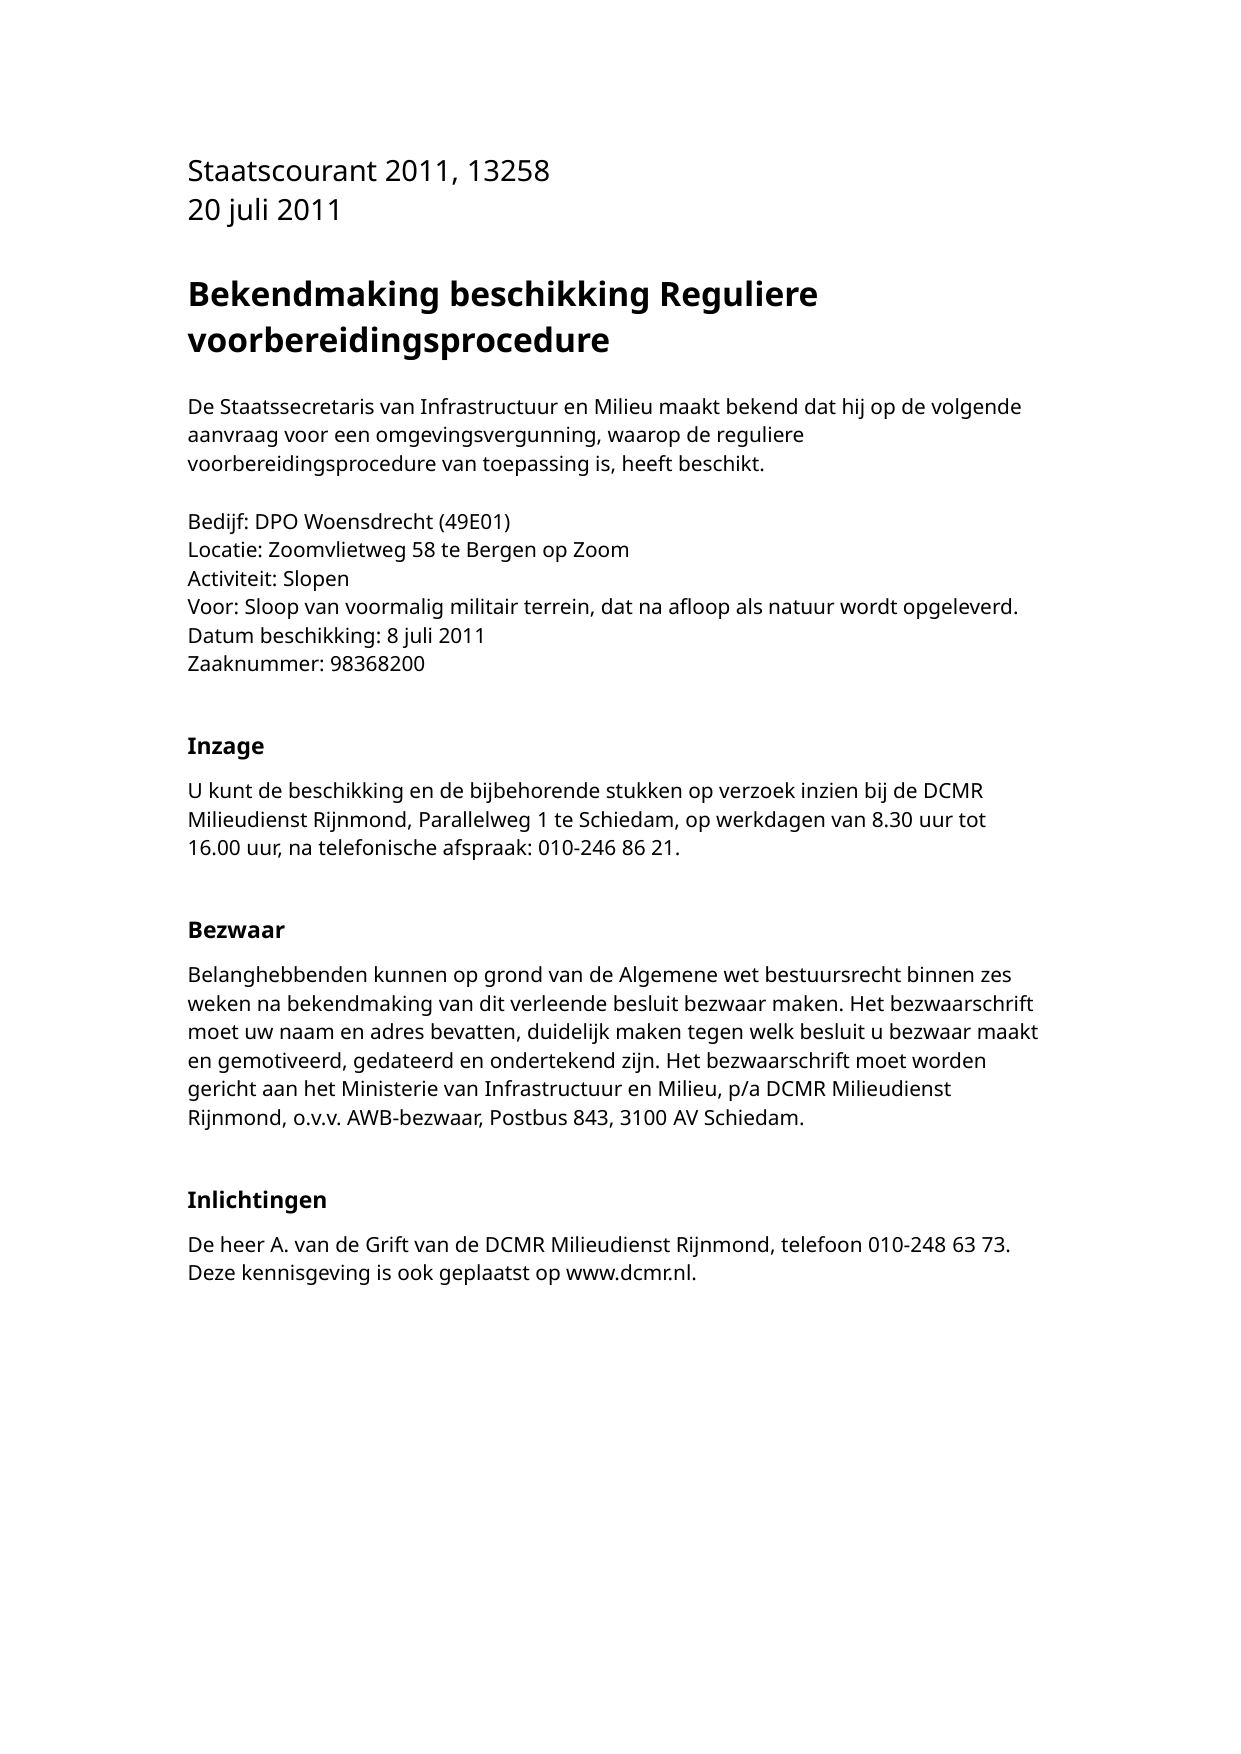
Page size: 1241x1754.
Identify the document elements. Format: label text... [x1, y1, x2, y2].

text Belanghebbenden kunnen op grond van de Algemene wet bestuursrecht binnen zes weken na bekendmaking van dit verleende besluit bezwaar maken. Het bezwaarschrift moet uw naam en adres bevatten, duidelijk maken tegen welk besluit u bezwaar maakt en gemotiveerd, gedateerd en ondertekend zijn. Het bezwaarschrift moet worden gericht aan het Ministerie van Infrastructuur en Milieu, p/a DCMR Milieudienst Rijnmond, o.v.v. AWB-bezwaar, Postbus 843, 3100 AV Schiedam. [187, 961, 1053, 1131]
text De heer A. van de Grift van de DCMR Milieudienst Rijnmond, telefoon 010-248 63 73. [187, 1230, 1053, 1258]
text Locatie: Zoomvlietweg 58 te Bergen op Zoom [187, 536, 1053, 564]
text Staatscourant 2011, 13258 [187, 150, 1053, 190]
text Zaaknummer: 98368200 [187, 649, 1053, 678]
subtitle Inlichtingen [187, 1184, 1053, 1215]
subtitle Bezwaar [187, 914, 1053, 946]
text Datum beschikking: 8 juli 2011 [187, 621, 1053, 649]
text Voor: Sloop van voormalig militair terrein, dat na afloop als natuur wordt opgeleverd. [187, 592, 1053, 621]
subtitle Bekendmaking beschikking Reguliere voorbereidingsprocedure [187, 271, 1053, 362]
text Activiteit: Slopen [187, 564, 1053, 592]
text Deze kennisgeving is ook geplaatst op www.dcmr.nl. [187, 1258, 1053, 1287]
subtitle Inzage [187, 730, 1053, 762]
text De Staatssecretaris van Infrastructuur en Milieu maakt bekend dat hij op de volgende aanvraag voor een omgevingsvergunning, waarop de reguliere voorbereidingsprocedure van toepassing is, heeft beschikt. [187, 392, 1053, 477]
text 20 juli 2011 [187, 190, 1053, 229]
text Bedijf: DPO Woensdrecht (49E01) [187, 507, 1053, 536]
text U kunt de beschikking en de bijbehorende stukken op verzoek inzien bij de DCMR Milieudienst Rijnmond, Parallelweg 1 te Schiedam, op werkdagen van 8.30 uur tot 16.00 uur, na telefonische afspraak: 010-246 86 21. [187, 777, 1053, 862]
